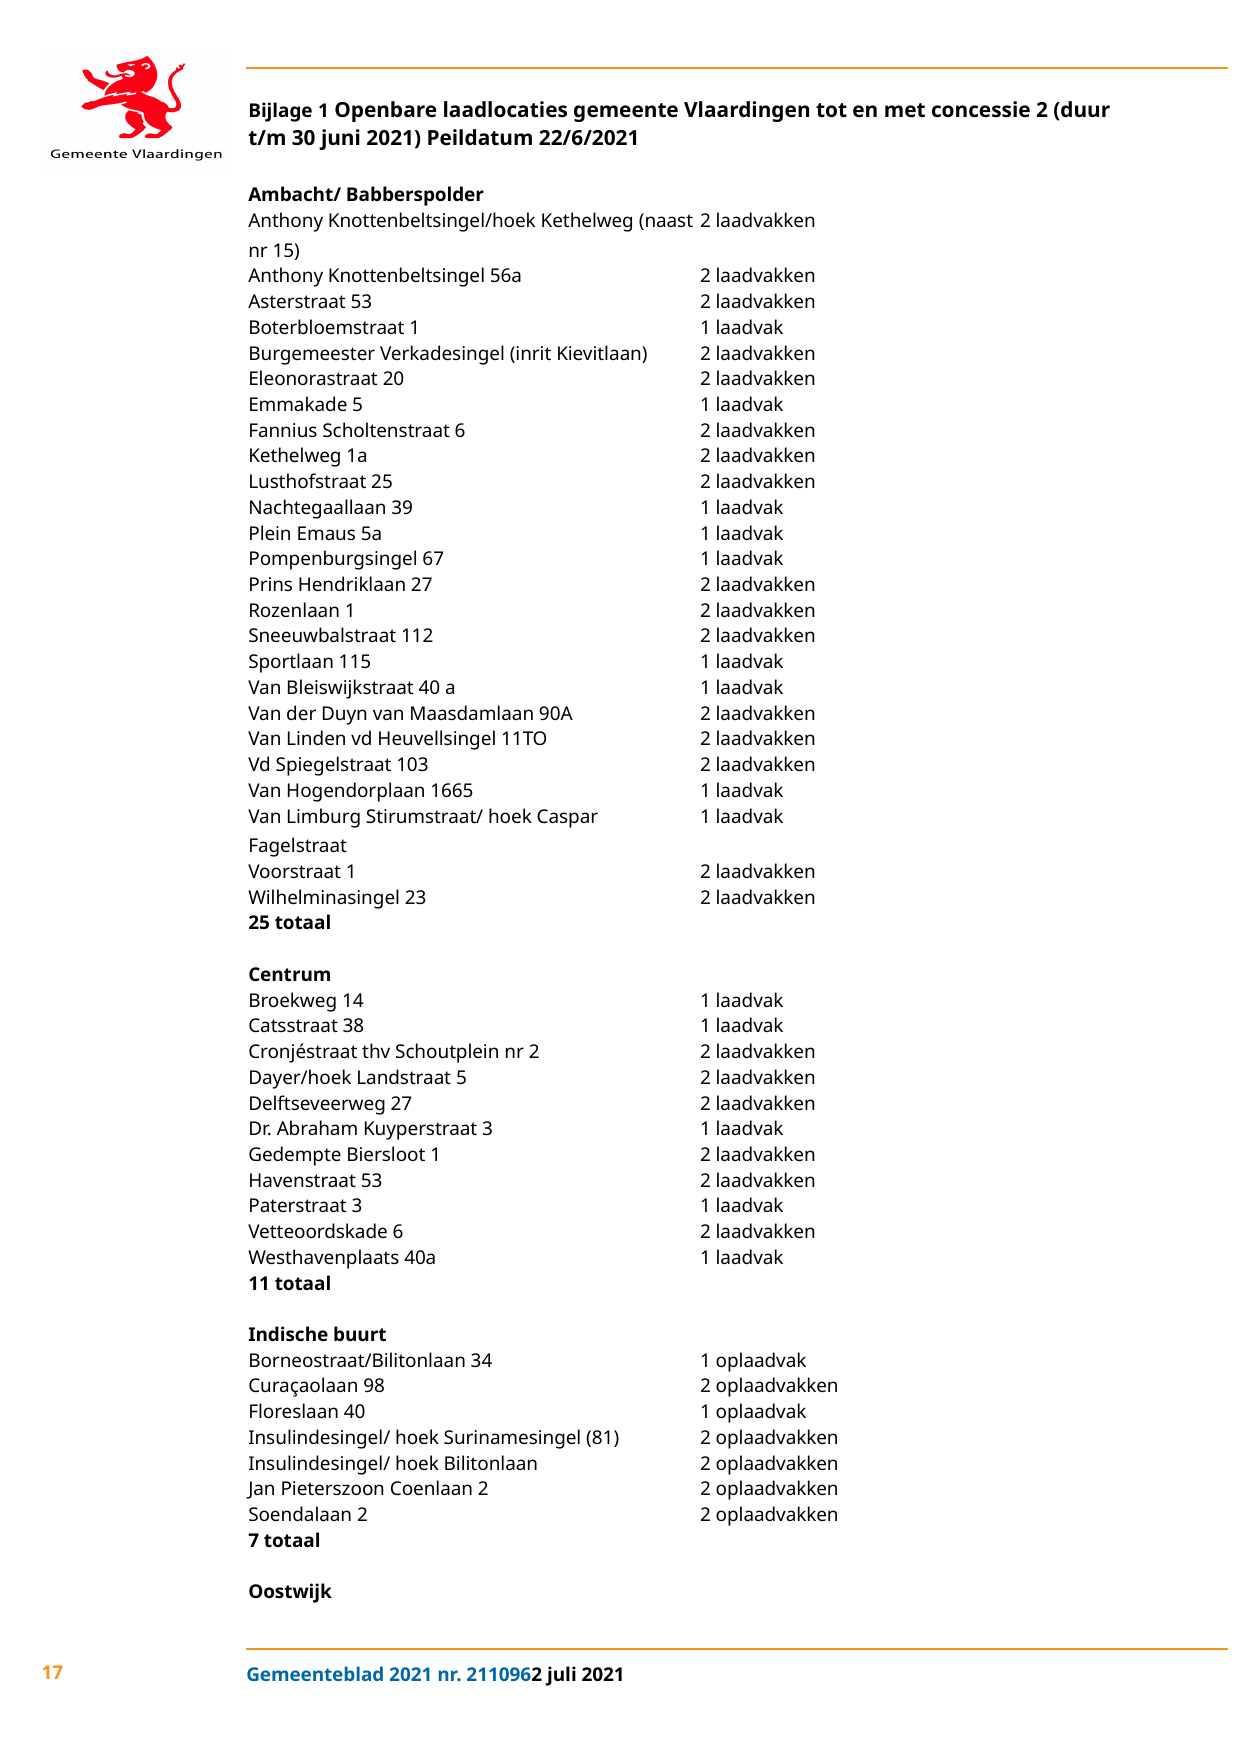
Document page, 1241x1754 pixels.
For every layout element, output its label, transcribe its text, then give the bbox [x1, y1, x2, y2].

table_cell [700, 935, 1152, 961]
table_cell 1 laadvak [700, 987, 1152, 1012]
table_cell 2 laadvakken [700, 751, 1152, 777]
table_cell Lusthofstraat 25 [248, 468, 700, 494]
table_cell 2 oplaadvakken [700, 1476, 1152, 1501]
table_cell 2 laadvakken [700, 571, 1152, 597]
table_cell Wilhelminasingel 23 [248, 884, 700, 909]
table_cell [248, 1296, 700, 1321]
table_cell Paterstraat 3 [248, 1193, 700, 1218]
table_cell Asterstraat 53 [248, 288, 700, 314]
table_cell 1 laadvak [700, 494, 1152, 520]
table_cell 2 laadvakken [700, 443, 1152, 468]
table_cell Gedempte Biersloot 1 [248, 1141, 700, 1167]
table_cell 2 laadvakken [700, 623, 1152, 648]
table_cell Fannius Scholtenstraat 6 [248, 417, 700, 443]
table_cell 25 totaal [248, 910, 700, 935]
table_cell Vd Spiegelstraat 103 [248, 751, 700, 777]
table_cell 1 oplaadvak [700, 1347, 1152, 1373]
table_cell 1 laadvak [700, 674, 1152, 700]
table_cell 2 oplaadvakken [700, 1424, 1152, 1450]
table_cell Prins Hendriklaan 27 [248, 571, 700, 597]
table_cell Van Hogendorplaan 1665 [248, 777, 700, 803]
table_cell Pompenburgsingel 67 [248, 546, 700, 571]
table_cell 2 laadvakken [700, 1090, 1152, 1115]
table_cell [700, 1579, 1152, 1604]
table_cell [700, 910, 1152, 935]
table_cell Sneeuwbalstraat 112 [248, 623, 700, 648]
table_cell Vetteoordskade 6 [248, 1218, 700, 1244]
table_cell 2 laadvakken [700, 700, 1152, 726]
table_cell Boterbloemstraat 1 [248, 314, 700, 340]
table_cell 7 totaal [248, 1527, 700, 1553]
table_cell 1 laadvak [700, 777, 1152, 803]
table_cell [248, 935, 700, 961]
picture [41, 47, 231, 172]
table_cell [700, 1527, 1152, 1553]
table_cell Insulindesingel/ hoek Surinamesingel (81) [248, 1424, 700, 1450]
table_cell Burgemeester Verkadesingel (inrit Kievitlaan) [248, 340, 700, 365]
table_cell 2 laadvakken [700, 726, 1152, 751]
table_cell Curaçaolaan 98 [248, 1373, 700, 1398]
table_cell Voorstraat 1 [248, 858, 700, 884]
table_cell 2 oplaadvakken [700, 1450, 1152, 1476]
table_cell Soendalaan 2 [248, 1501, 700, 1527]
table_cell Emmakade 5 [248, 391, 700, 417]
table_cell [700, 1553, 1152, 1578]
table_cell 1 laadvak [700, 1193, 1152, 1218]
table_cell 1 laadvak [700, 546, 1152, 571]
table_cell 2 laadvakken [700, 263, 1152, 288]
table_cell 2 laadvakken [700, 365, 1152, 391]
table_cell 1 laadvak [700, 391, 1152, 417]
table_cell [700, 961, 1152, 987]
table_cell 2 laadvakken [700, 207, 1152, 262]
table_cell Van Limburg Stirumstraat/ hoek Caspar Fagelstraat [248, 803, 700, 858]
table_cell Van der Duyn van Maasdamlaan 90A [248, 700, 700, 726]
table_cell 2 laadvakken [700, 1064, 1152, 1090]
table_cell 2 laadvakken [700, 417, 1152, 443]
table_cell 1 laadvak [700, 1013, 1152, 1038]
table_cell 2 laadvakken [700, 1167, 1152, 1193]
table_cell Kethelweg 1a [248, 443, 700, 468]
table_cell Havenstraat 53 [248, 1167, 700, 1193]
table_cell Borneostraat/Bilitonlaan 34 [248, 1347, 700, 1373]
table_cell 2 laadvakken [700, 1141, 1152, 1167]
table_cell [700, 1270, 1152, 1296]
table_cell 2 laadvakken [700, 1038, 1152, 1064]
table_cell 2 laadvakken [700, 884, 1152, 909]
table_cell Dr. Abraham Kuyperstraat 3 [248, 1115, 700, 1141]
table_cell Insulindesingel/ hoek Bilitonlaan [248, 1450, 700, 1476]
table_header [700, 181, 1152, 207]
table_cell 2 oplaadvakken [700, 1373, 1152, 1398]
table_cell Westhavenplaats 40a [248, 1244, 700, 1270]
table_cell 1 oplaadvak [700, 1399, 1152, 1424]
table_header Ambacht/ Babberspolder [248, 181, 700, 207]
table_cell 1 laadvak [700, 649, 1152, 674]
table_cell Plein Emaus 5a [248, 520, 700, 546]
table_cell 1 laadvak [700, 314, 1152, 340]
table_cell Catsstraat 38 [248, 1013, 700, 1038]
table_cell Van Bleiswijkstraat 40 a [248, 674, 700, 700]
table_cell [700, 1296, 1152, 1321]
table_cell Oostwijk [248, 1579, 700, 1604]
table_cell Dayer/hoek Landstraat 5 [248, 1064, 700, 1090]
table_cell Anthony Knottenbeltsingel/hoek Kethelweg (naast nr 15) [248, 207, 700, 262]
table_cell Sportlaan 115 [248, 649, 700, 674]
table_cell Broekweg 14 [248, 987, 700, 1012]
table_cell Indische buurt [248, 1321, 700, 1347]
text Bijlage 1 Openbare laadlocaties gemeente Vlaardingen tot en met concessie 2 (duur t/m 30 juni 2021) Peildatum 22/6/2021 [248, 95, 1152, 152]
table_cell Floreslaan 40 [248, 1399, 700, 1424]
table_cell Jan Pieterszoon Coenlaan 2 [248, 1476, 700, 1501]
table_cell Eleonorastraat 20 [248, 365, 700, 391]
table_cell Cronjéstraat thv Schoutplein nr 2 [248, 1038, 700, 1064]
table_cell Rozenlaan 1 [248, 597, 700, 623]
table_cell [700, 1321, 1152, 1347]
table_cell 2 laadvakken [700, 288, 1152, 314]
table_cell Van Linden vd Heuvellsingel 11TO [248, 726, 700, 751]
table_cell 1 laadvak [700, 520, 1152, 546]
table_cell Centrum [248, 961, 700, 987]
table_cell Nachtegaallaan 39 [248, 494, 700, 520]
table_cell 1 laadvak [700, 1244, 1152, 1270]
table_cell 2 oplaadvakken [700, 1501, 1152, 1527]
table_cell 1 laadvak [700, 803, 1152, 858]
table_cell Anthony Knottenbeltsingel 56a [248, 263, 700, 288]
table_cell 2 laadvakken [700, 340, 1152, 365]
table_cell 2 laadvakken [700, 468, 1152, 494]
table_cell Delftseveerweg 27 [248, 1090, 700, 1115]
table_cell 1 laadvak [700, 1115, 1152, 1141]
table_cell [248, 1553, 700, 1578]
table_cell 11 totaal [248, 1270, 700, 1296]
table_cell 2 laadvakken [700, 597, 1152, 623]
table_cell 2 laadvakken [700, 1218, 1152, 1244]
table_cell 2 laadvakken [700, 858, 1152, 884]
